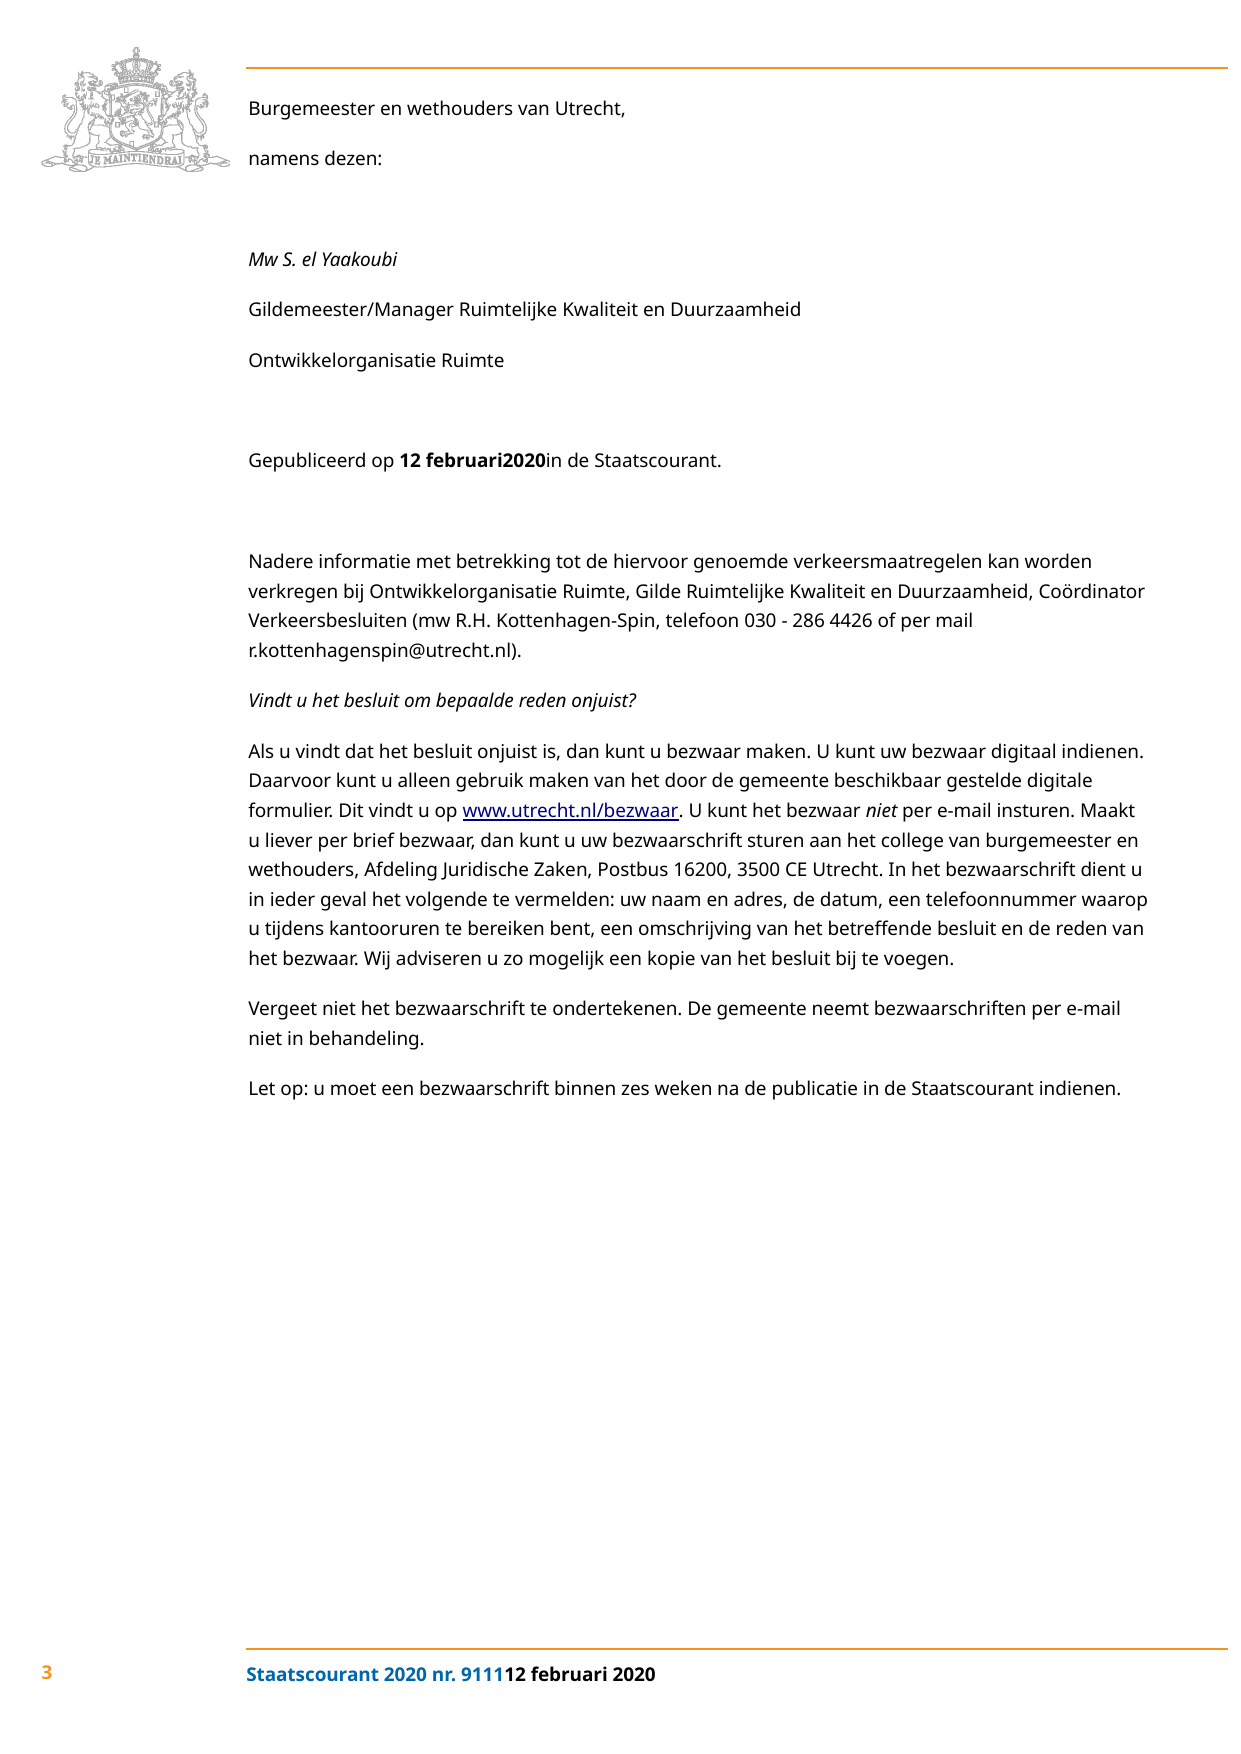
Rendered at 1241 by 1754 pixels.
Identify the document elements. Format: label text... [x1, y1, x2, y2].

picture [41, 47, 231, 172]
text Nadere informatie met betrekking tot de hiervoor genoemde verkeersmaatregelen kan worden verkregen bij Ontwikkelorganisatie Ruimte, Gilde Ruimtelijke Kwaliteit en Duurzaamheid, Coördinator Verkeersbesluiten (mw R.H. Kottenhagen-Spin, telefoon 030 - 286 4426 of per mail r.kottenhagenspin@utrecht.nl). [248, 548, 1152, 663]
text Burgemeester en wethouders van Utrecht, [248, 95, 1152, 121]
text Vindt u het besluit om bepaalde reden onjuist? [248, 688, 1152, 713]
text Mw S. el Yaakoubi [248, 246, 1152, 272]
text Ontwikkelorganisatie Ruimte [248, 347, 1152, 373]
text Vergeet niet het bezwaarschrift te ondertekenen. De gemeente neemt bezwaarschriften per e-mail niet in behandeling. [248, 996, 1152, 1051]
text Als u vindt dat het besluit onjuist is, dan kunt u bezwaar maken. U kunt uw bezwaar digitaal indienen. Daarvoor kunt u alleen gebruik maken van het door de gemeente beschikbaar gestelde digitale formulier. Dit vindt u op www.utrecht.nl/bezwaar. U kunt het bezwaar niet per e-mail insturen. Maakt u liever per brief bezwaar, dan kunt u uw bezwaarschrift sturen aan het college van burgemeester en wethouders, Afdeling Juridische Zaken, Postbus 16200, 3500 CE Utrecht. In het bezwaarschrift dient u in ieder geval het volgende te vermelden: uw naam en adres, de datum, een telefoonnummer waarop u tijdens kantooruren te bereiken bent, een omschrijving van het betreffende besluit en de reden van het bezwaar. Wij adviseren u zo mogelijk een kopie van het besluit bij te voegen. [248, 738, 1152, 971]
text namens dezen: [248, 145, 1152, 171]
text Let op: u moet een bezwaarschrift binnen zes weken na de publicatie in de Staatscourant indienen. [248, 1076, 1152, 1101]
text Gepubliceerd op 12 februari2020in de Staatscourant. [248, 448, 1152, 473]
text Gildemeester/Manager Ruimtelijke Kwaliteit en Duurzaamheid [248, 296, 1152, 322]
